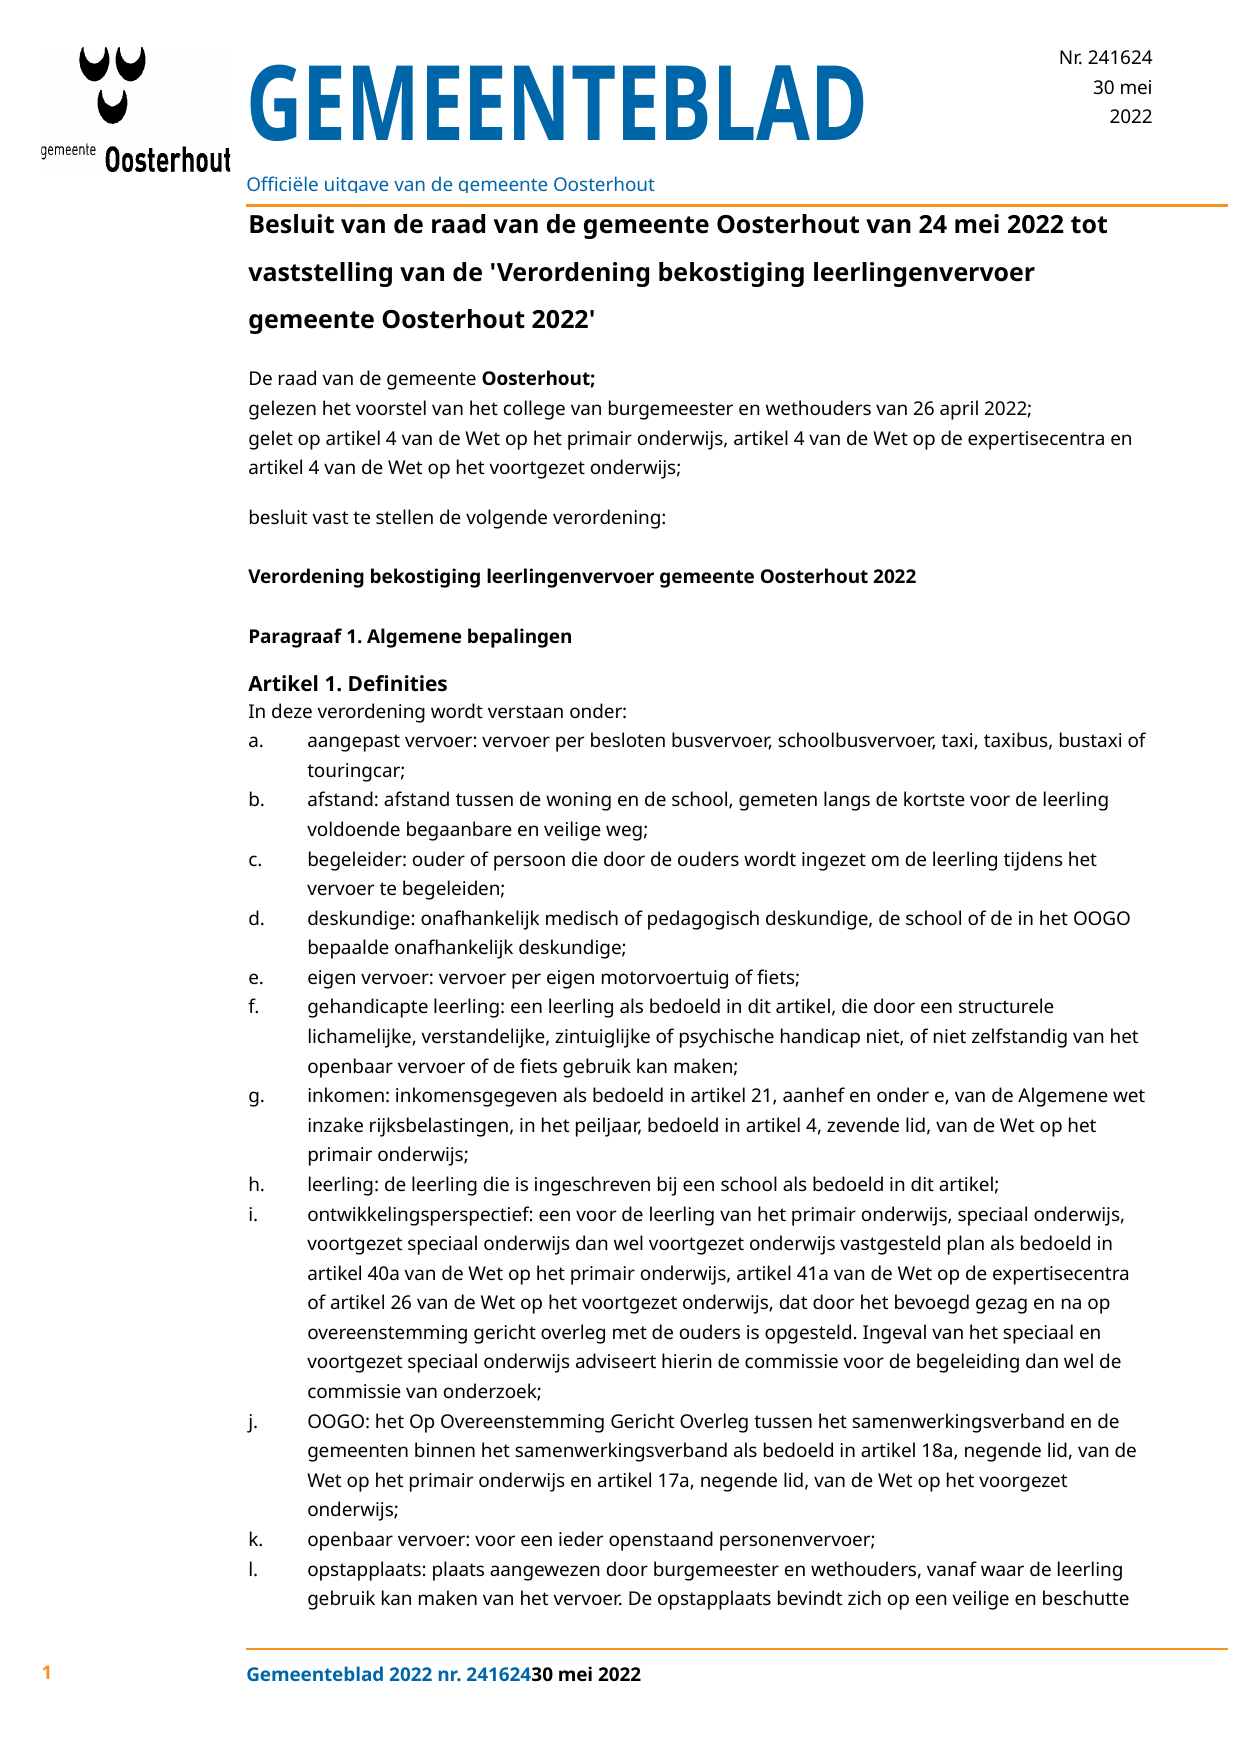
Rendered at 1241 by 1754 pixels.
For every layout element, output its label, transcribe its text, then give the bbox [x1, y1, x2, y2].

text besluit vast te stellen de volgende verordening: [248, 504, 1152, 530]
list openbaar vervoer: voor een ieder openstaand personenvervoer; [248, 1526, 1152, 1552]
text In deze verordening wordt verstaan onder: [248, 698, 1152, 724]
list OOGO: het Op Overeenstemming Gericht Overleg tussen het samenwerkingsverband en de gemeenten binnen het samenwerkingsverband als bedoeld in artikel 18a, negende lid, van de Wet op het primair onderwijs en artikel 17a, negende lid, van de Wet op het voorgezet onderwijs; [248, 1408, 1152, 1522]
text Besluit van de raad van de gemeente Oosterhout van 24 mei 2022 tot vaststelling van de 'Verordening bekostiging leerlingenvervoer gemeente Oosterhout 2022' [248, 207, 1152, 336]
list ontwikkelingsperspectief: een voor de leerling van het primair onderwijs, speciaal onderwijs, voortgezet speciaal onderwijs dan wel voortgezet onderwijs vastgesteld plan als bedoeld in artikel 40a van de Wet op het primair onderwijs, artikel 41a van de Wet op de expertisecentra of artikel 26 van de Wet op het voortgezet onderwijs, dat door het bevoegd gezag en na op overeenstemming gericht overleg met de ouders is opgesteld. Ingeval van het speciaal en voortgezet speciaal onderwijs adviseert hierin de commissie voor de begeleiding dan wel de commissie van onderzoek; [248, 1201, 1152, 1404]
list eigen vervoer: vervoer per eigen motorvoertuig of fiets; [248, 964, 1152, 990]
list opstapplaats: plaats aangewezen door burgemeester en wethouders, vanaf waar de leerling gebruik kan maken van het vervoer. De opstapplaats bevindt zich op een veilige en beschutte [248, 1556, 1152, 1611]
picture [41, 47, 231, 172]
list afstand: afstand tussen de woning en de school, gemeten langs de kortste voor de leerling voldoende begaanbare en veilige weg; [248, 787, 1152, 842]
list aangepast vervoer: vervoer per besloten busvervoer, schoolbusvervoer, taxi, taxibus, bustaxi of touringcar; [248, 727, 1152, 783]
text Paragraaf 1. Algemene bepalingen [248, 623, 1152, 649]
list inkomen: inkomensgegeven als bedoeld in artikel 21, aanhef en onder e, van de Algemene wet inzake rijksbelastingen, in het peiljaar, bedoeld in artikel 4, zevende lid, van de Wet op het primair onderwijs; [248, 1082, 1152, 1167]
text Artikel 1. Definities [248, 669, 1152, 698]
list begeleider: ouder of persoon die door de ouders wordt ingezet om de leerling tijdens het vervoer te begeleiden; [248, 846, 1152, 901]
list leerling: de leerling die is ingeschreven bij een school als bedoeld in dit artikel; [248, 1171, 1152, 1197]
text Verordening bekostiging leerlingenvervoer gemeente Oosterhout 2022 [248, 564, 1152, 589]
text De raad van de gemeente Oosterhout; [248, 366, 1152, 391]
list deskundige: onafhankelijk medisch of pedagogisch deskundige, de school of de in het OOGO bepaalde onafhankelijk deskundige; [248, 905, 1152, 960]
text gelezen het voorstel van het college van burgemeester en wethouders van 26 april 2022; [248, 395, 1152, 421]
list gehandicapte leerling: een leerling als bedoeld in dit artikel, die door een structurele lichamelijke, verstandelijke, zintuiglijke of psychische handicap niet, of niet zelfstandig van het openbaar vervoer of de fiets gebruik kan maken; [248, 994, 1152, 1079]
text gelet op artikel 4 van de Wet op het primair onderwijs, artikel 4 van de Wet op de expertisecentra en artikel 4 van de Wet op het voortgezet onderwijs; [248, 425, 1152, 480]
